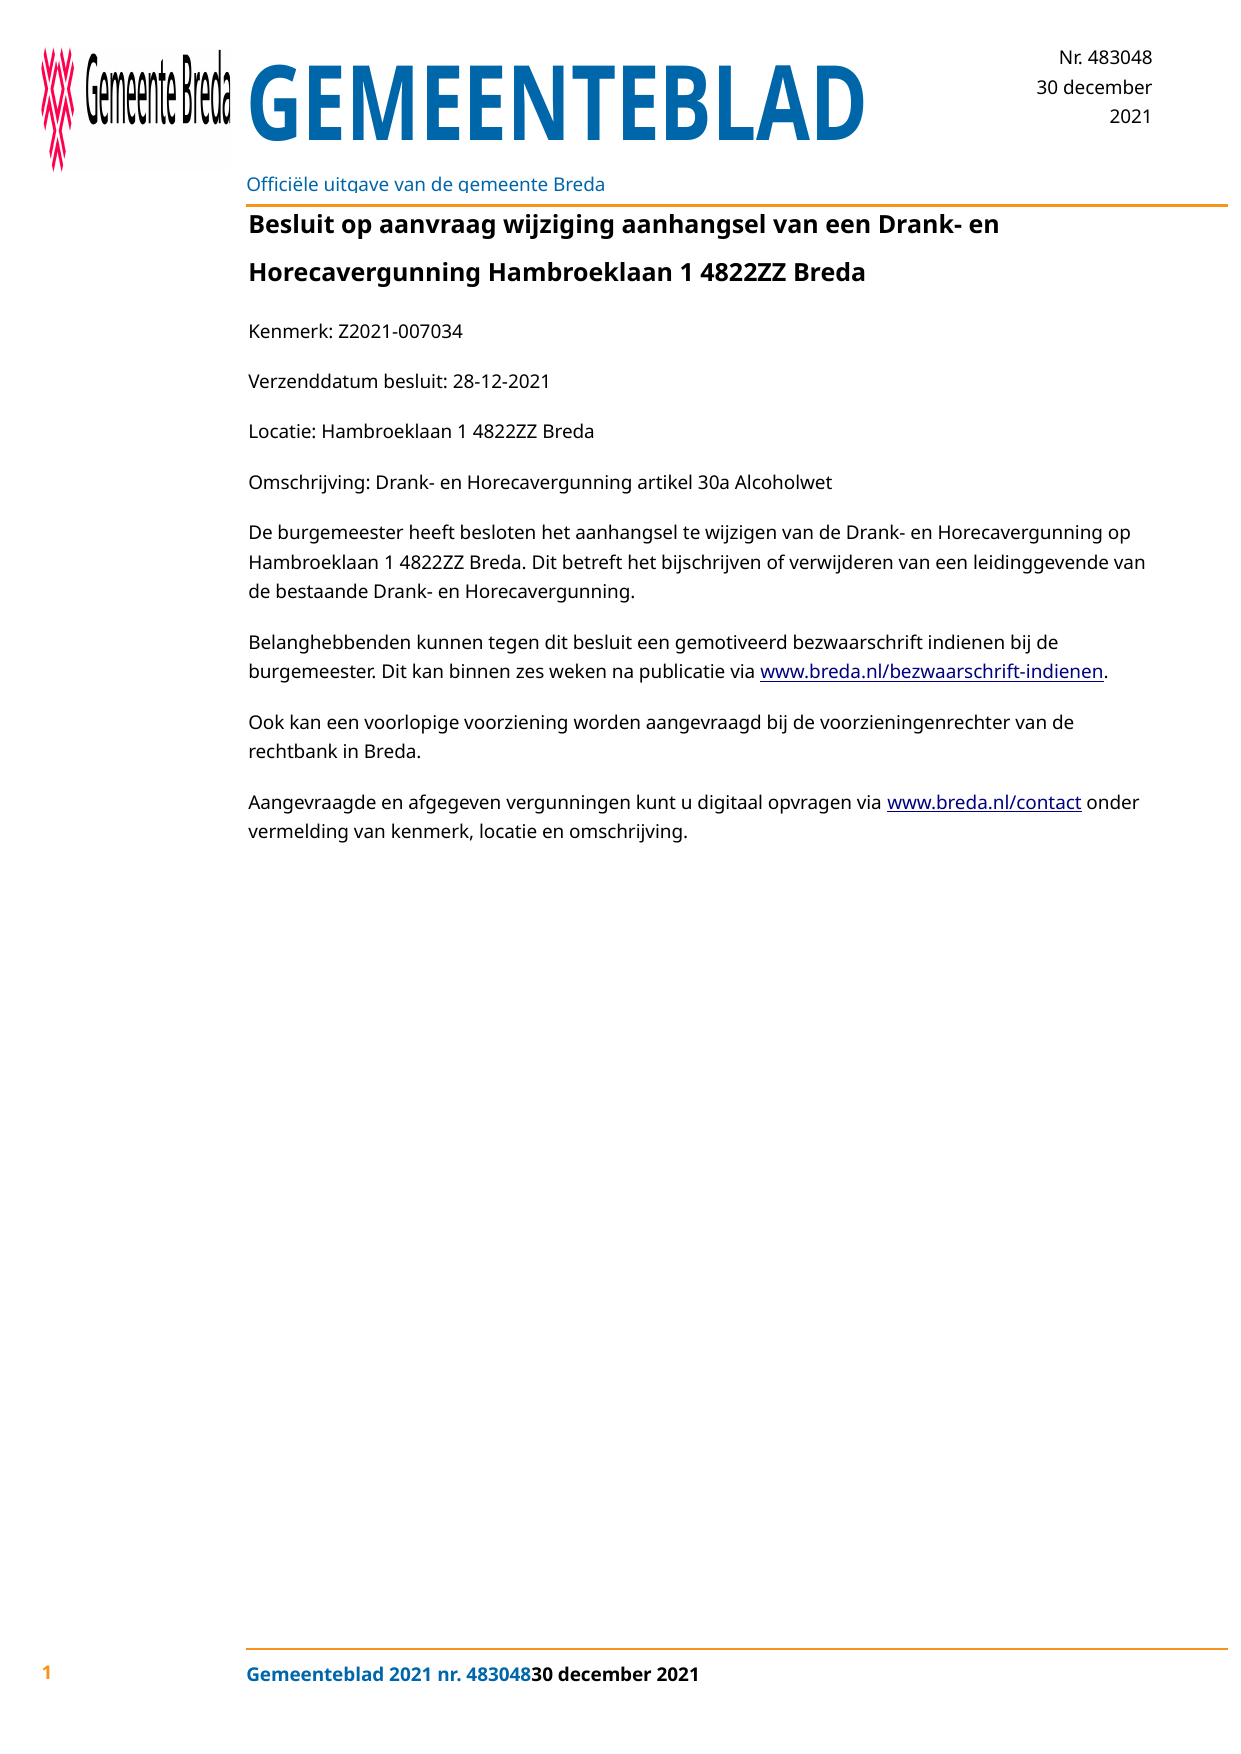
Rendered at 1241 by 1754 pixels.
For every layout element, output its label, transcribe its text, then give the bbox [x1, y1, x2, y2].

text Ook kan een voorlopige voorziening worden aangevraagd bij de voorzieningenrechter van de rechtbank in Breda. [248, 709, 1152, 764]
picture [41, 47, 231, 172]
text Besluit op aanvraag wijziging aanhangsel van een Drank- en Horecavergunning Hambroeklaan 1 4822ZZ Breda [248, 207, 1152, 288]
text Belanghebbenden kunnen tegen dit besluit een gemotiveerd bezwaarschrift indienen bij de burgemeester. Dit kan binnen zes weken na publicatie via www.breda.nl/bezwaarschrift-indienen. [248, 629, 1152, 684]
text De burgemeester heeft besloten het aanhangsel te wijzigen van de Drank- en Horecavergunning op Hambroeklaan 1 4822ZZ Breda. Dit betreft het bijschrijven of verwijderen van een leidinggevende van de bestaande Drank- en Horecavergunning. [248, 519, 1152, 604]
text Kenmerk: Z2021-007034 [248, 318, 1152, 344]
text Omschrijving: Drank- en Horecavergunning artikel 30a Alcoholwet [248, 469, 1152, 495]
text Aangevraagde en afgegeven vergunningen kunt u digitaal opvragen via www.breda.nl/contact onder vermelding van kenmerk, locatie en omschrijving. [248, 789, 1152, 844]
text Verzenddatum besluit: 28-12-2021 [248, 368, 1152, 394]
text Locatie: Hambroeklaan 1 4822ZZ Breda [248, 419, 1152, 444]
